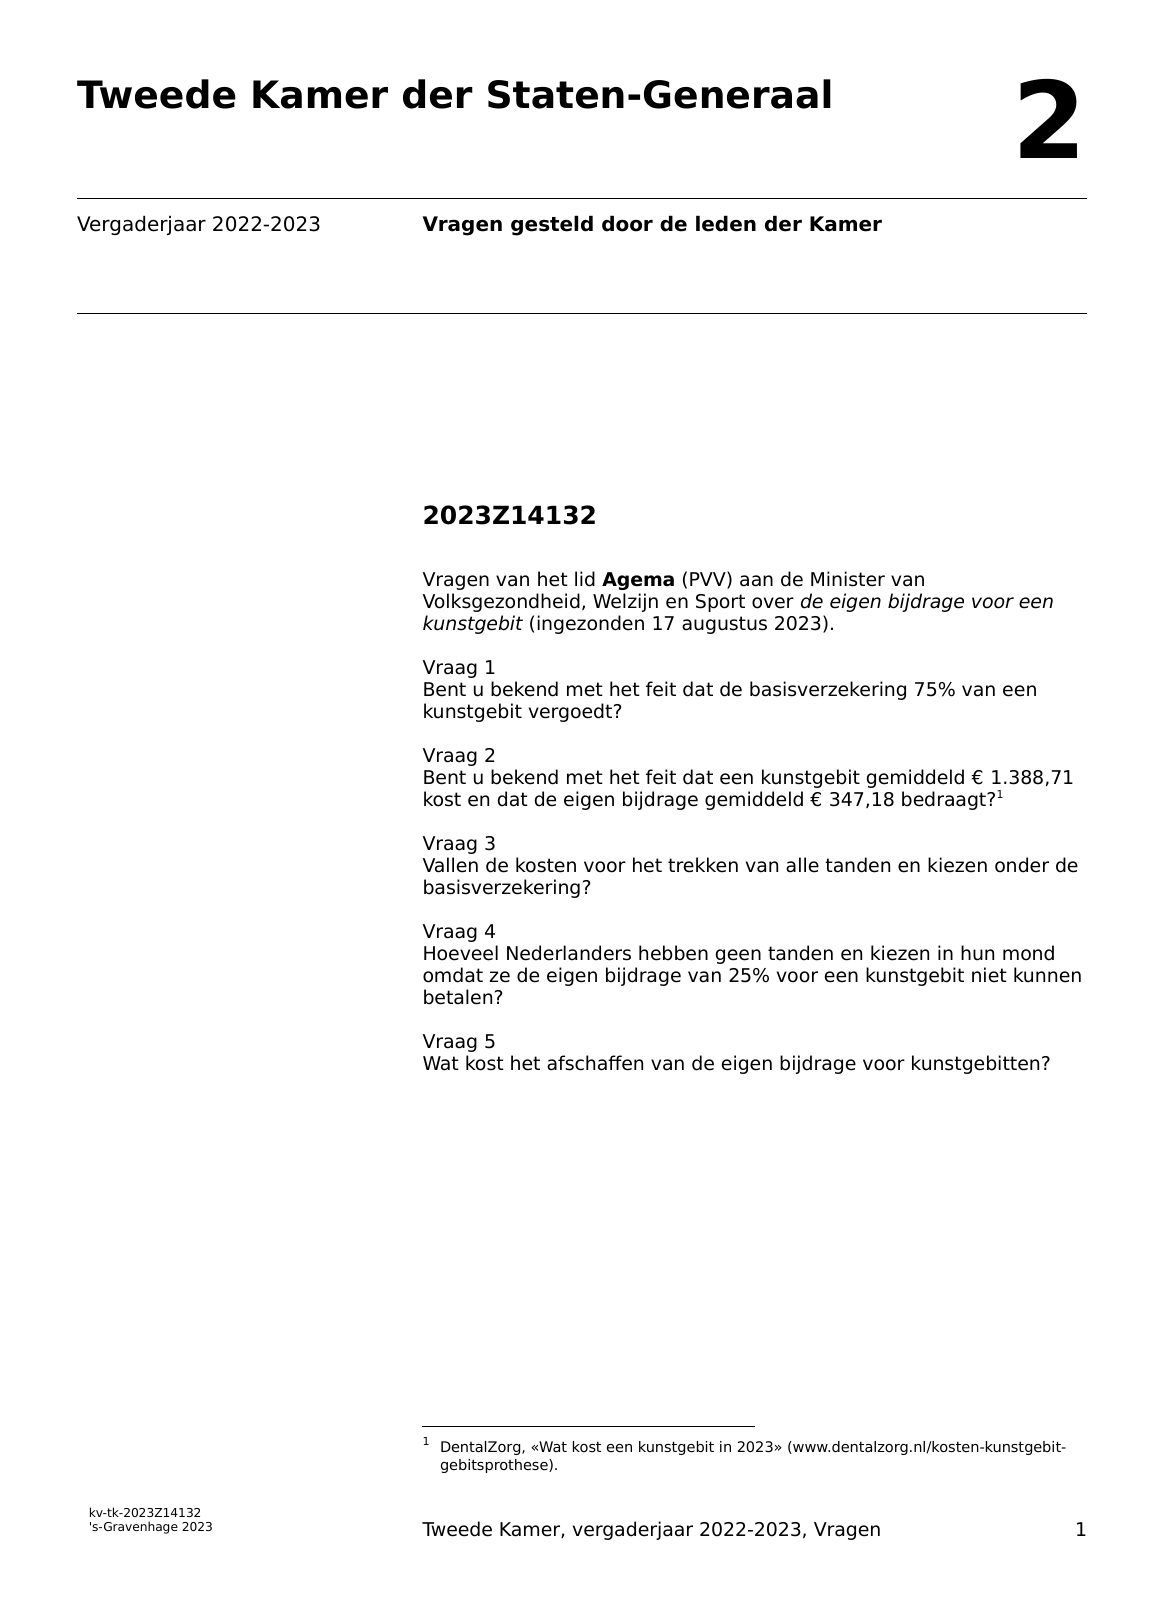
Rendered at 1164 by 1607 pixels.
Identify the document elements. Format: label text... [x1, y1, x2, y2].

text Vraag 5 [422, 1031, 1087, 1053]
table_cell Vragen gesteld door de leden der Kamer [422, 199, 1087, 313]
table_cell Vergaderjaar 2022-2023 [77, 199, 422, 313]
text Bent u bekend met het feit dat een kunstgebit gemiddeld € 1.388,71 kost en dat de eigen bijdrage gemiddeld € 347,18 bedraagt? [422, 767, 1087, 811]
text Vraag 3 [422, 833, 1087, 855]
text 's-Gravenhage 2023 [88, 1520, 323, 1534]
text Vallen de kosten voor het trekken van alle tanden en kiezen onder de basisverzekering? [422, 855, 1087, 899]
text Bent u bekend met het feit dat de basisverzekering 75% van een kunstgebit vergoedt? [422, 679, 1087, 723]
text Vragen van het lid Agema (PVV) aan de Minister van Volksgezondheid, Welzijn en Sport over de eigen bijdrage voor een kunstgebit (ingezonden 17 augustus 2023). [422, 569, 1087, 635]
table_header 2 [886, 59, 1087, 198]
text Vraag 2 [422, 745, 1087, 767]
text Hoeveel Nederlanders hebben geen tanden en kiezen in hun mond omdat ze de eigen bijdrage van 25% voor een kunstgebit niet kunnen betalen? [422, 943, 1087, 1009]
text Vraag 1 [422, 657, 1087, 679]
text Vraag 4 [422, 921, 1087, 943]
text Wat kost het afschaffen van de eigen bijdrage voor kunstgebitten? [422, 1053, 1087, 1075]
text DentalZorg, «Wat kost een kunstgebit in 2023» (www.dentalzorg.nl/kosten-kunstgebit-gebitsprothese). [422, 1435, 1087, 1474]
text 2023Z14132 [422, 501, 1087, 531]
table_header Tweede Kamer der Staten-Generaal [77, 59, 886, 198]
text kv-tk-2023Z14132 [88, 1506, 323, 1520]
